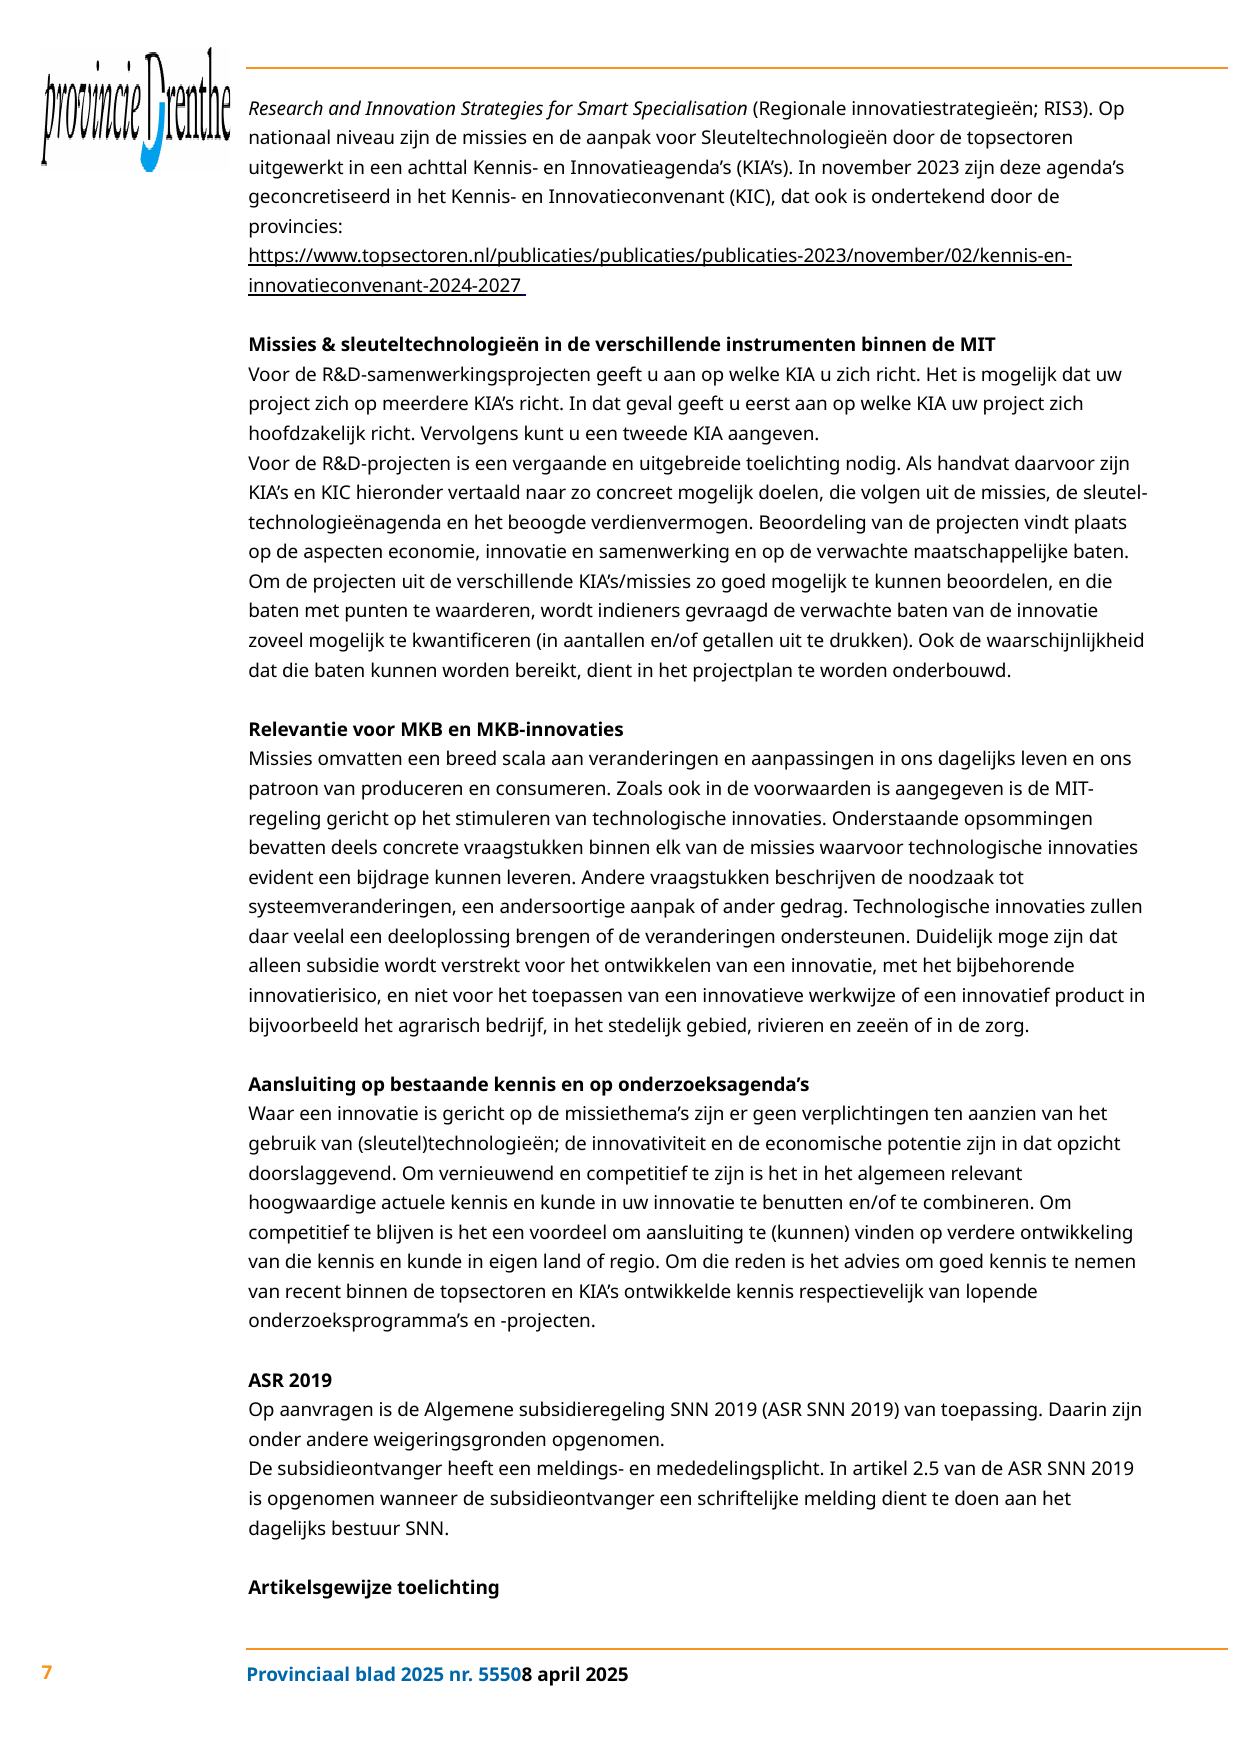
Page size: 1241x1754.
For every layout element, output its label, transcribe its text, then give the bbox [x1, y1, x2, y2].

text Artikelsgewijze toelichting [248, 1574, 1152, 1600]
text Aansluiting op bestaande kennis en op onderzoeksagenda’s [248, 1071, 1152, 1097]
text ASR 2019 [248, 1367, 1152, 1393]
picture [41, 47, 231, 172]
text Voor de R&D-samenwerkingsprojecten geeft u aan op welke KIA u zich richt. Het is mogelijk dat uw project zich op meerdere KIA’s richt. In dat geval geeft u eerst aan op welke KIA uw project zich hoofdzakelijk richt. Vervolgens kunt u een tweede KIA aangeven. [248, 361, 1152, 446]
text De subsidieontvanger heeft een meldings- en mededelingsplicht. In artikel 2.5 van de ASR SNN 2019 is opgenomen wanneer de subsidieontvanger een schriftelijke melding dient te doen aan het dagelijks bestuur SNN. [248, 1456, 1152, 1541]
text Op aanvragen is de Algemene subsidieregeling SNN 2019 (ASR SNN 2019) van toepassing. Daarin zijn onder andere weigeringsgronden opgenomen. [248, 1396, 1152, 1452]
text Missies omvatten een breed scala aan veranderingen en aanpassingen in ons dagelijks leven en ons patroon van produceren en consumeren. Zoals ook in de voorwaarden is aangegeven is de MIT-regeling gericht op het stimuleren van technologische innovaties. Onderstaande opsommingen bevatten deels concrete vraagstukken binnen elk van de missies waarvoor technologische innovaties evident een bijdrage kunnen leveren. Andere vraagstukken beschrijven de noodzaak tot systeemveranderingen, een andersoortige aanpak of ander gedrag. Technologische innovaties zullen daar veelal een deeloplossing brengen of de veranderingen ondersteunen. Duidelijk moge zijn dat alleen subsidie wordt verstrekt voor het ontwikkelen van een innovatie, met het bijbehorende innovatierisico, en niet voor het toepassen van een innovatieve werkwijze of een innovatief product in bijvoorbeeld het agrarisch bedrijf, in het stedelijk gebied, rivieren en zeeën of in de zorg. [248, 746, 1152, 1038]
text Missies & sleuteltechnologieën in de verschillende instrumenten binnen de MIT [248, 331, 1152, 357]
text Waar een innovatie is gericht op de missiethema’s zijn er geen verplichtingen ten aanzien van het gebruik van (sleutel)technologieën; de innovativiteit en de economische potentie zijn in dat opzicht doorslaggevend. Om vernieuwend en competitief te zijn is het in het algemeen relevant hoogwaardige actuele kennis en kunde in uw innovatie te benutten en/of te combineren. Om competitief te blijven is het een voordeel om aansluiting te (kunnen) vinden op verdere ontwikkeling van die kennis en kunde in eigen land of regio. Om die reden is het advies om goed kennis te nemen van recent binnen de topsectoren en KIA’s ontwikkelde kennis respectievelijk van lopende onderzoeksprogramma’s en -projecten. [248, 1101, 1152, 1333]
text Voor de R&D-projecten is een vergaande en uitgebreide toelichting nodig. Als handvat daarvoor zijn KIA’s en KIC hieronder vertaald naar zo concreet mogelijk doelen, die volgen uit de missies, de sleutel- technologieënagenda en het beoogde verdienvermogen. Beoordeling van de projecten vindt plaats op de aspecten economie, innovatie en samenwerking en op de verwachte maatschappelijke baten. Om de projecten uit de verschillende KIA’s/missies zo goed mogelijk te kunnen beoordelen, en die baten met punten te waarderen, wordt indieners gevraagd de verwachte baten van de innovatie zoveel mogelijk te kwantificeren (in aantallen en/of getallen uit te drukken). Ook de waarschijnlijkheid dat die baten kunnen worden bereikt, dient in het projectplan te worden onderbouwd. [248, 450, 1152, 683]
text https://www.topsectoren.nl/publicaties/publicaties/publicaties-2023/november/02/kennis-en-innovatieconvenant-2024-2027 [248, 243, 1152, 298]
text Research and Innovation Strategies for Smart Specialisation (Regionale innovatiestrategieën; RIS3). Op nationaal niveau zijn de missies en de aanpak voor Sleuteltechnologieën door de topsectoren uitgewerkt in een achttal Kennis- en Innovatieagenda’s (KIA’s). In november 2023 zijn deze agenda’s geconcretiseerd in het Kennis- en Innovatieconvenant (KIC), dat ook is ondertekend door de provincies: [248, 95, 1152, 239]
text Relevantie voor MKB en MKB-innovaties [248, 716, 1152, 742]
